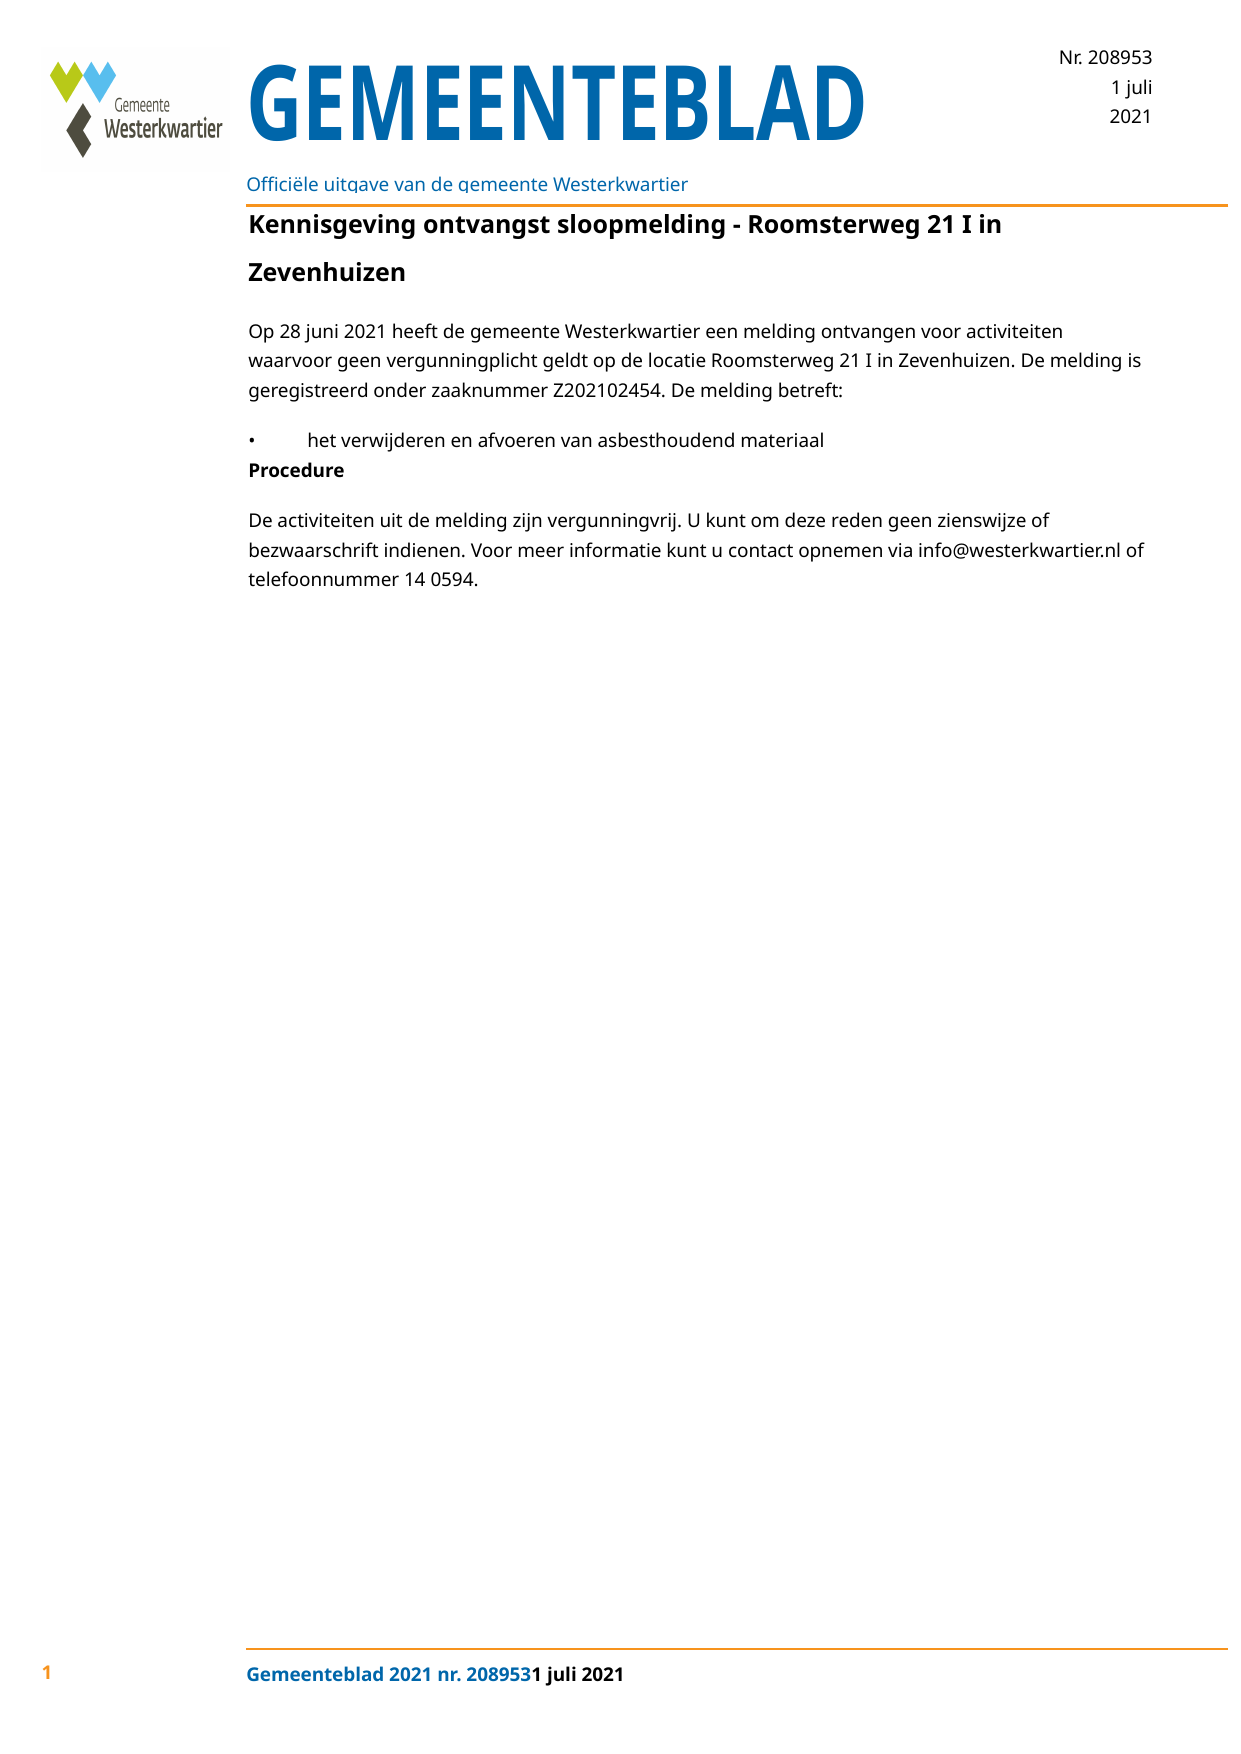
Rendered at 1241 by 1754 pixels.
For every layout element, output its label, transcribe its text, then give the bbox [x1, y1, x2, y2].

text Procedure [248, 457, 1152, 483]
text De activiteiten uit de melding zijn vergunningvrij. U kunt om deze reden geen zienswijze of bezwaarschrift indienen. Voor meer informatie kunt u contact opnemen via info@westerkwartier.nl of telefoonnummer 14 0594. [248, 507, 1152, 592]
text Op 28 juni 2021 heeft de gemeente Westerkwartier een melding ontvangen voor activiteiten waarvoor geen vergunningplicht geldt op de locatie Roomsterweg 21 I in Zevenhuizen. De melding is geregistreerd onder zaaknummer Z202102454. De melding betreft: [248, 318, 1152, 403]
picture [41, 47, 231, 172]
list het verwijderen en afvoeren van asbesthoudend materiaal [248, 427, 1152, 453]
text Kennisgeving ontvangst sloopmelding - Roomsterweg 21 I in Zevenhuizen [248, 207, 1152, 288]
